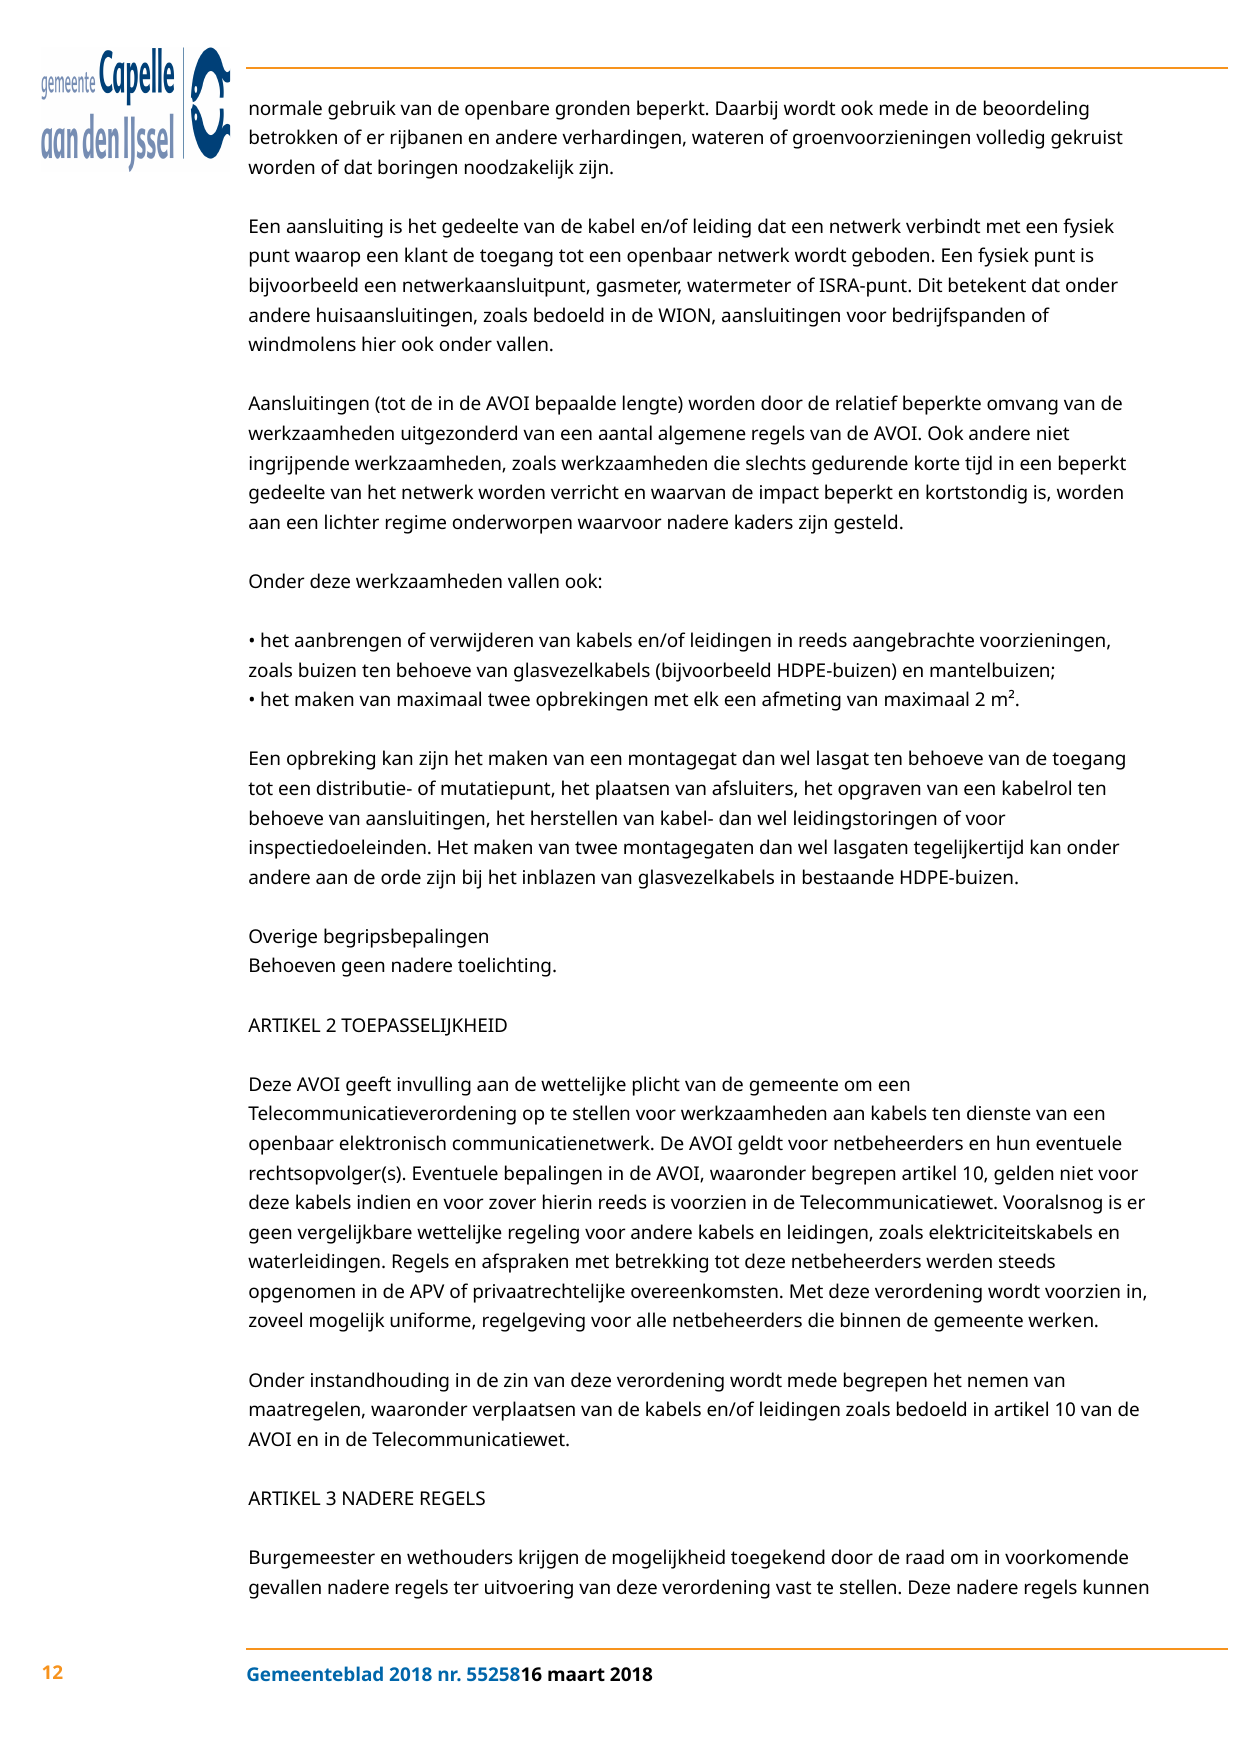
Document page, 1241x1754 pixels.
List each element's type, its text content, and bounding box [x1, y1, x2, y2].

text Aansluitingen (tot de in de AVOI bepaalde lengte) worden door de relatief beperkte omvang van de werkzaamheden uitgezonderd van een aantal algemene regels van de AVOI. Ook andere niet ingrijpende werkzaamheden, zoals werkzaamheden die slechts gedurende korte tijd in een beperkt gedeelte van het netwerk worden verricht en waarvan de impact beperkt en kortstondig is, worden aan een lichter regime onderworpen waarvoor nadere kaders zijn gesteld. [248, 391, 1152, 535]
text • het maken van maximaal twee opbrekingen met elk een afmeting van maximaal 2 m². [248, 686, 1152, 712]
text Een aansluiting is het gedeelte van de kabel en/of leiding dat een netwerk verbindt met een fysiek punt waarop een klant de toegang tot een openbaar netwerk wordt geboden. Een fysiek punt is bijvoorbeeld een netwerkaansluitpunt, gasmeter, watermeter of ISRA-punt. Dit betekent dat onder andere huisaansluitingen, zoals bedoeld in de WION, aansluitingen voor bedrijfspanden of windmolens hier ook onder vallen. [248, 213, 1152, 357]
picture [41, 47, 231, 172]
text ARTIKEL 2 TOEPASSELIJKHEID [248, 1012, 1152, 1038]
text Onder deze werkzaamheden vallen ook: [248, 568, 1152, 594]
text Deze AVOI geeft invulling aan de wettelijke plicht van de gemeente om een Telecommunicatieverordening op te stellen voor werkzaamheden aan kabels ten dienste van een openbaar elektronisch communicatienetwerk. De AVOI geldt voor netbeheerders en hun eventuele rechtsopvolger(s). Eventuele bepalingen in de AVOI, waaronder begrepen artikel 10, gelden niet voor deze kabels indien en voor zover hierin reeds is voorzien in de Telecommunicatiewet. Vooralsnog is er geen vergelijkbare wettelijke regeling voor andere kabels en leidingen, zoals elektriciteitskabels en waterleidingen. Regels en afspraken met betrekking tot deze netbeheerders werden steeds opgenomen in de APV of privaatrechtelijke overeenkomsten. Met deze verordening wordt voorzien in, zoveel mogelijk uniforme, regelgeving voor alle netbeheerders die binnen de gemeente werken. [248, 1071, 1152, 1333]
text Een opbreking kan zijn het maken van een montagegat dan wel lasgat ten behoeve van de toegang tot een distributie- of mutatiepunt, het plaatsen van afsluiters, het opgraven van een kabelrol ten behoeve van aansluitingen, het herstellen van kabel- dan wel leidingstoringen of voor inspectiedoeleinden. Het maken van twee montagegaten dan wel lasgaten tegelijkertijd kan onder andere aan de orde zijn bij het inblazen van glasvezelkabels in bestaande HDPE-buizen. [248, 746, 1152, 890]
text Behoeven geen nadere toelichting. [248, 953, 1152, 978]
text normale gebruik van de openbare gronden beperkt. Daarbij wordt ook mede in de beoordeling betrokken of er rijbanen en andere verhardingen, wateren of groenvoorzieningen volledig gekruist worden of dat boringen noodzakelijk zijn. [248, 95, 1152, 180]
text Burgemeester en wethouders krijgen de mogelijkheid toegekend door de raad om in voorkomende gevallen nadere regels ter uitvoering van deze verordening vast te stellen. Deze nadere regels kunnen [248, 1544, 1152, 1600]
text ARTIKEL 3 NADERE REGELS [248, 1485, 1152, 1511]
text • het aanbrengen of verwijderen van kabels en/of leidingen in reeds aangebrachte voorzieningen, zoals buizen ten behoeve van glasvezelkabels (bijvoorbeeld HDPE-buizen) en mantelbuizen; [248, 627, 1152, 683]
text Onder instandhouding in de zin van deze verordening wordt mede begrepen het nemen van maatregelen, waaronder verplaatsen van de kabels en/of leidingen zoals bedoeld in artikel 10 van de AVOI en in de Telecommunicatiewet. [248, 1367, 1152, 1452]
text Overige begripsbepalingen [248, 923, 1152, 949]
